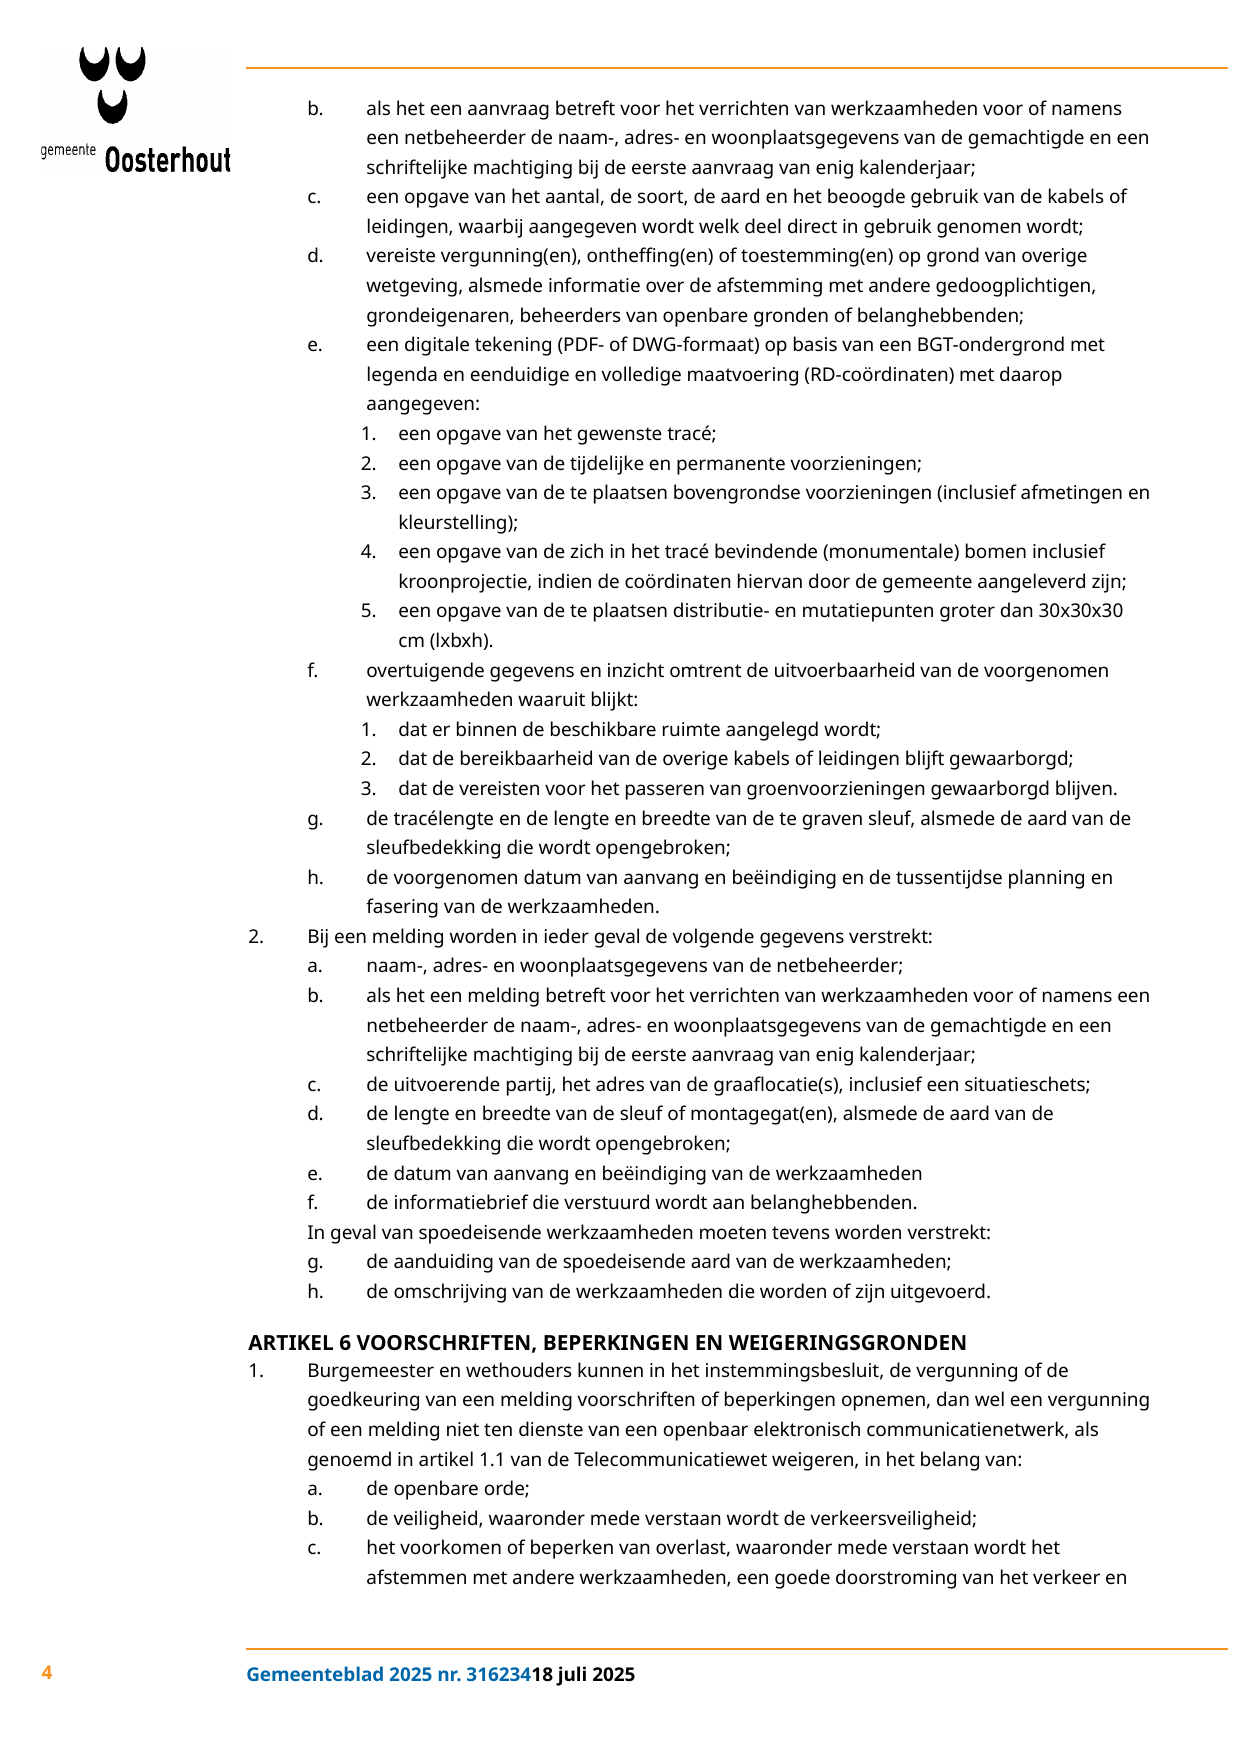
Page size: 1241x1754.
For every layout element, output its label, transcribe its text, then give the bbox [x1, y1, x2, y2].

text ARTIKEL 6 VOORSCHRIFTEN, BEPERKINGEN EN WEIGERINGSGRONDEN [248, 1328, 1152, 1357]
list een opgave van het gewenste tracé; [361, 420, 1152, 446]
list een opgave van de tijdelijke en permanente voorzieningen; [361, 450, 1152, 476]
list naam-, adres- en woonplaatsgegevens van de netbeheerder; [307, 953, 1152, 978]
list de lengte en breedte van de sleuf of montagegat(en), alsmede de aard van de sleufbedekking die wordt opengebroken; [307, 1101, 1152, 1156]
picture [41, 47, 231, 172]
list als het een melding betreft voor het verrichten van werkzaamheden voor of namens een netbeheerder de naam-, adres- en woonplaatsgegevens van de gemachtigde en een schriftelijke machtiging bij de eerste aanvraag van enig kalenderjaar; [307, 982, 1152, 1067]
list de tracélengte en de lengte en breedte van de te graven sleuf, alsmede de aard van de sleufbedekking die wordt opengebroken; [307, 805, 1152, 860]
list de informatiebrief die verstuurd wordt aan belanghebbenden. [307, 1189, 1152, 1215]
list Burgemeester en wethouders kunnen in het instemmingsbesluit, de vergunning of de goedkeuring van een melding voorschriften of beperkingen opnemen, dan wel een vergunning of een melding niet ten dienste van een openbaar elektronisch communicatienetwerk, als genoemd in artikel 1.1 van de Telecommunicatiewet weigeren, in het belang van: [248, 1357, 1152, 1471]
list overtuigende gegevens en inzicht omtrent de uitvoerbaarheid van de voorgenomen werkzaamheden waaruit blijkt: [307, 657, 1152, 712]
list een opgave van het aantal, de soort, de aard en het beoogde gebruik van de kabels of leidingen, waarbij aangegeven wordt welk deel direct in gebruik genomen wordt; [307, 183, 1152, 239]
list het voorkomen of beperken van overlast, waaronder mede verstaan wordt het afstemmen met andere werkzaamheden, een goede doorstroming van het verkeer en [307, 1534, 1152, 1590]
list een digitale tekening (PDF- of DWG-formaat) op basis van een BGT-ondergrond met legenda en eenduidige en volledige maatvoering (RD-coördinaten) met daarop aangegeven: [307, 331, 1152, 416]
list In geval van spoedeisende werkzaamheden moeten tevens worden verstrekt: [248, 1219, 1152, 1245]
list de omschrijving van de werkzaamheden die worden of zijn uitgevoerd. [307, 1278, 1152, 1304]
list een opgave van de te plaatsen distributie- en mutatiepunten groter dan 30x30x30 cm (lxbxh). [361, 598, 1152, 653]
list de veiligheid, waaronder mede verstaan wordt de verkeersveiligheid; [307, 1505, 1152, 1531]
list de uitvoerende partij, het adres van de graaflocatie(s), inclusief een situatieschets; [307, 1071, 1152, 1097]
list dat de bereikbaarheid van de overige kabels of leidingen blijft gewaarborgd; [361, 746, 1152, 771]
list de aanduiding van de spoedeisende aard van de werkzaamheden; [307, 1248, 1152, 1274]
list de openbare orde; [307, 1475, 1152, 1501]
list de voorgenomen datum van aanvang en beëindiging en de tussentijdse planning en fasering van de werkzaamheden. [307, 864, 1152, 919]
list de datum van aanvang en beëindiging van de werkzaamheden [307, 1160, 1152, 1186]
list een opgave van de te plaatsen bovengrondse voorzieningen (inclusief afmetingen en kleurstelling); [361, 479, 1152, 535]
list dat de vereisten voor het passeren van groenvoorzieningen gewaarborgd blijven. [361, 775, 1152, 801]
list een opgave van de zich in het tracé bevindende (monumentale) bomen inclusief kroonprojectie, indien de coördinaten hiervan door de gemeente aangeleverd zijn; [361, 538, 1152, 594]
list dat er binnen de beschikbare ruimte aangelegd wordt; [361, 716, 1152, 742]
list Bij een melding worden in ieder geval de volgende gegevens verstrekt: [248, 923, 1152, 949]
list als het een aanvraag betreft voor het verrichten van werkzaamheden voor of namens een netbeheerder de naam-, adres- en woonplaatsgegevens van de gemachtigde en een schriftelijke machtiging bij de eerste aanvraag van enig kalenderjaar; [307, 95, 1152, 180]
list vereiste vergunning(en), ontheffing(en) of toestemming(en) op grond van overige wetgeving, alsmede informatie over de afstemming met andere gedoogplichtigen, grondeigenaren, beheerders van openbare gronden of belanghebbenden; [307, 243, 1152, 328]
